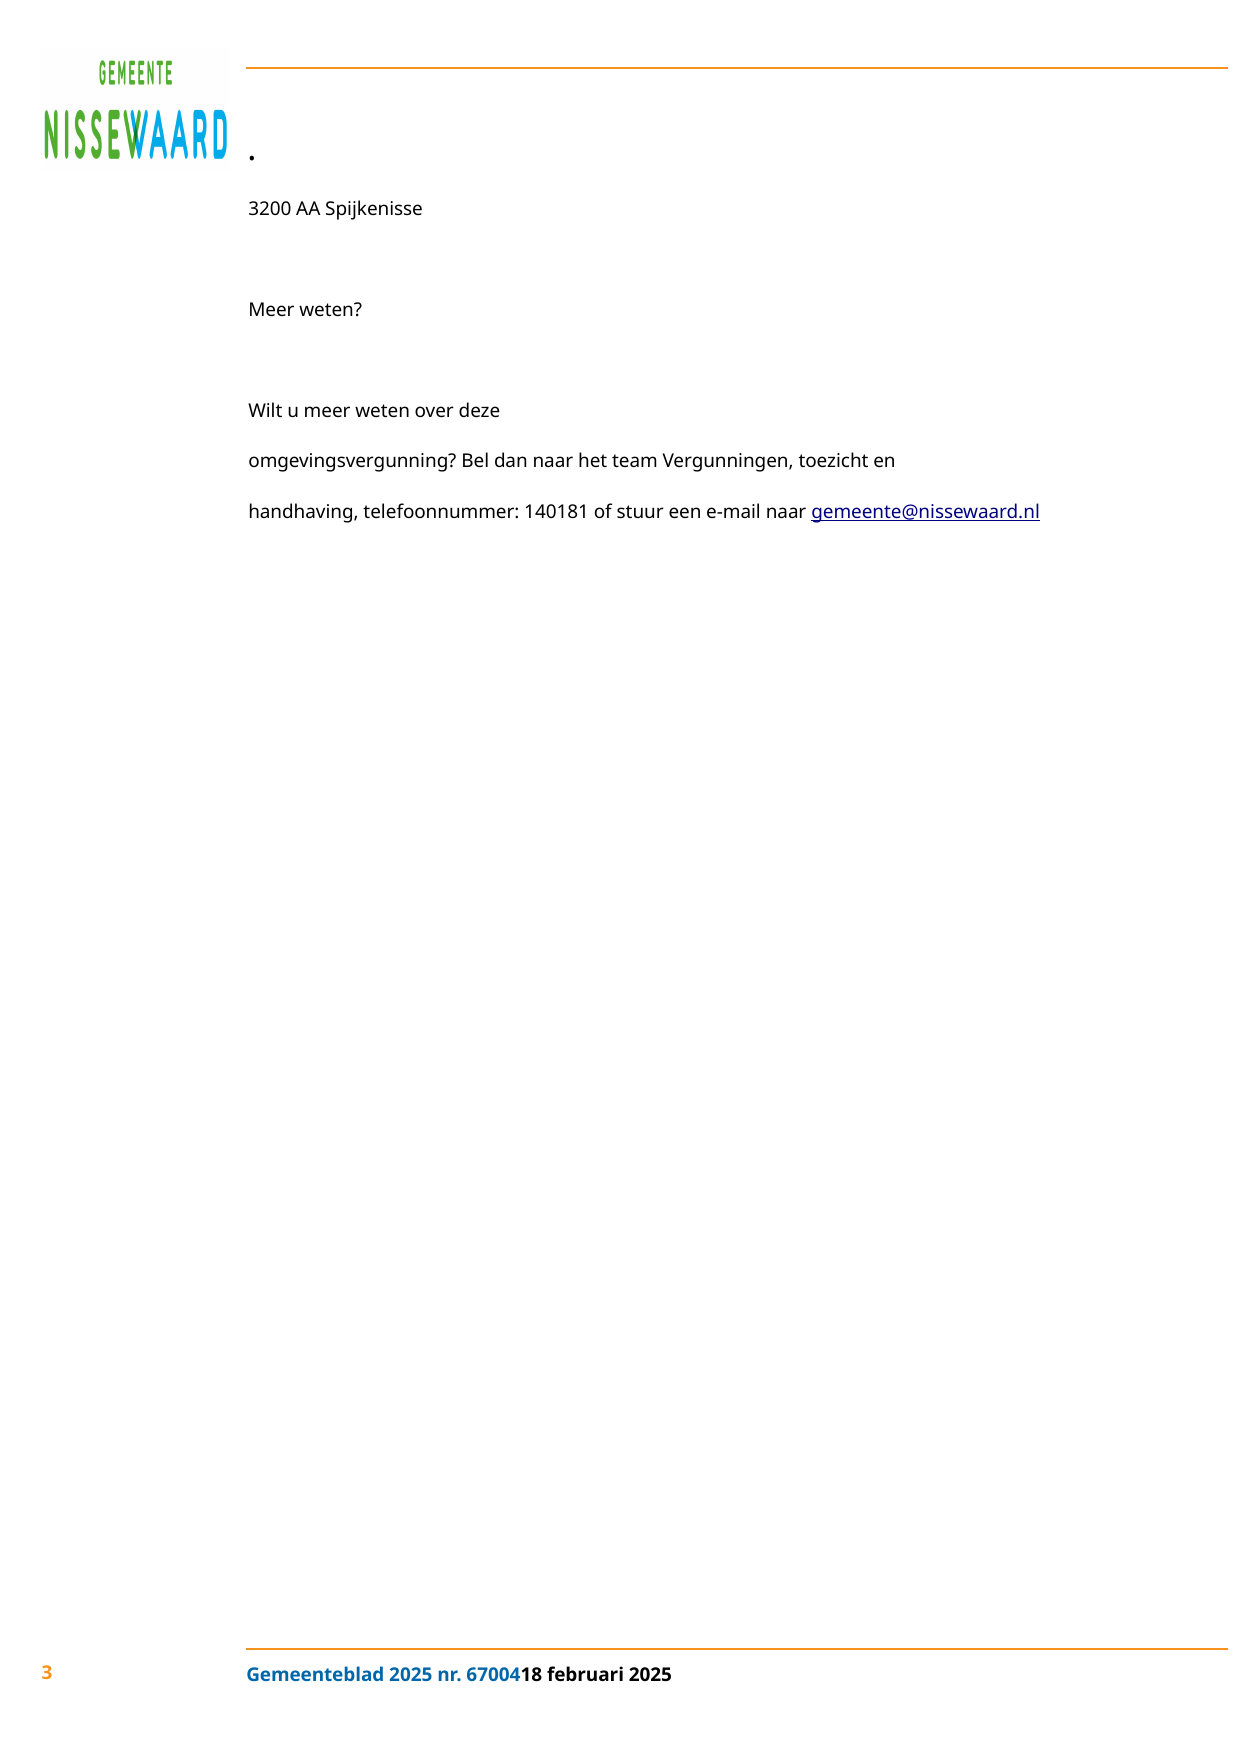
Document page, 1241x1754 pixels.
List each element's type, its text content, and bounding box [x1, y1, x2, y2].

text Meer weten? [248, 296, 1152, 322]
picture [41, 47, 231, 172]
text 3200 AA Spijkenisse [248, 196, 1152, 221]
text Wilt u meer weten over deze [248, 397, 1152, 423]
text omgevingsvergunning? Bel dan naar het team Vergunningen, toezicht en [248, 448, 1152, 473]
text • [248, 145, 1152, 171]
text handhaving, telefoonnummer: 140181 of stuur een e-mail naar gemeente@nissewaard.nl [248, 498, 1152, 524]
